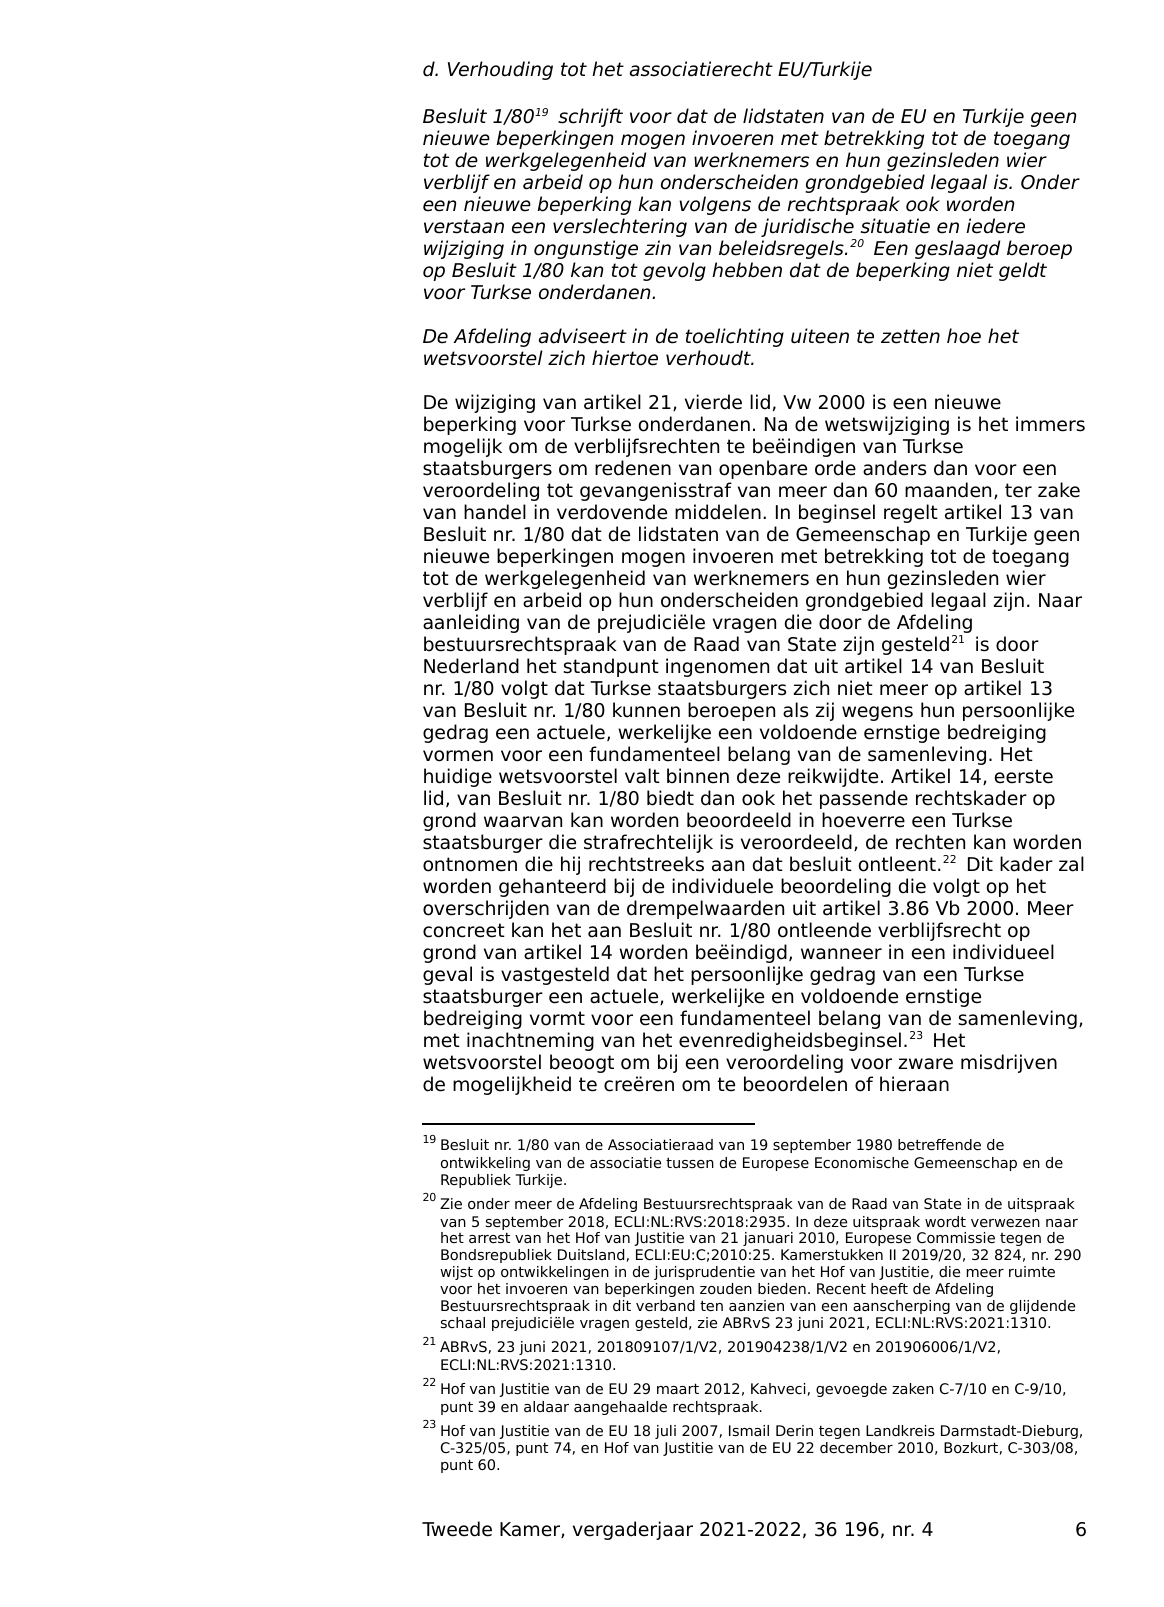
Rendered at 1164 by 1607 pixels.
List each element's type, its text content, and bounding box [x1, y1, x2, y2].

text De wijziging van artikel 21, vierde lid, Vw 2000 is een nieuwe beperking voor Turkse onderdanen. Na de wetswijziging is het immers mogelijk om de verblijfsrechten te beëindigen van Turkse staatsburgers om redenen van openbare orde anders dan voor een veroordeling tot gevangenisstraf van meer dan 60 maanden, ter zake van handel in verdovende middelen. In beginsel regelt artikel 13 van Besluit nr. 1/80 dat de lidstaten van de Gemeenschap en Turkije geen nieuwe beperkingen mogen invoeren met betrekking tot de toegang tot de werkgelegenheid van werknemers en hun gezinsleden wier verblijf en arbeid op hun onderscheiden grondgebied legaal zijn. Naar aanleiding van de prejudiciële vragen die door de Afdeling bestuursrechtspraak van de Raad van State zijn gesteld is door Nederland het standpunt ingenomen dat uit artikel 14 van Besluit nr. 1/80 volgt dat Turkse staatsburgers zich niet meer op artikel 13 van Besluit nr. 1/80 kunnen beroepen als zij wegens hun persoonlijke gedrag een actuele, werkelijke een voldoende ernstige bedreiging vormen voor een fundamenteel belang van de samenleving. Het huidige wetsvoorstel valt binnen deze reikwijdte. Artikel 14, eerste lid, van Besluit nr. 1/80 biedt dan ook het passende rechtskader op grond waarvan kan worden beoordeeld in hoeverre een Turkse staatsburger die strafrechtelijk is veroordeeld, de rechten kan worden ontnomen die hij rechtstreeks aan dat besluit ontleent. Dit kader zal worden gehanteerd bij de individuele beoordeling die volgt op het overschrijden van de drempelwaarden uit artikel 3.86 Vb 2000. Meer concreet kan het aan Besluit nr. 1/80 ontleende verblijfsrecht op grond van artikel 14 worden beëindigd, wanneer in een individueel geval is vastgesteld dat het persoonlijke gedrag van een Turkse staatsburger een actuele, werkelijke en voldoende ernstige bedreiging vormt voor een fundamenteel belang van de samenleving, met inachtneming van het evenredigheidsbeginsel. Het wetsvoorstel beoogt om bij een veroordeling voor zware misdrijven de mogelijkheid te creëren om te beoordelen of hieraan [422, 392, 1087, 1096]
text Zie onder meer de Afdeling Bestuursrechtspraak van de Raad van State in de uitspraak van 5 september 2018, ECLI:NL:RVS:2018:2935. In deze uitspraak wordt verwezen naar het arrest van het Hof van Justitie van 21 januari 2010, Europese Commissie tegen de Bondsrepubliek Duitsland, ECLI:EU:C;2010:25. Kamerstukken II 2019/20, 32 824, nr. 290 wijst op ontwikkelingen in de jurisprudentie van het Hof van Justitie, die meer ruimte voor het invoeren van beperkingen zouden bieden. Recent heeft de Afdeling Bestuursrechtspraak in dit verband ten aanzien van een aanscherping van de glijdende schaal prejudiciële vragen gesteld, zie ABRvS 23 juni 2021, ECLI:NL:RVS:2021:1310. [422, 1192, 1087, 1332]
text Hof van Justitie van de EU 29 maart 2012, Kahveci, gevoegde zaken C-7/10 en C-9/10, punt 39 en aldaar aangehaalde rechtspraak. [422, 1377, 1087, 1416]
text De Afdeling adviseert in de toelichting uiteen te zetten hoe het wetsvoorstel zich hiertoe verhoudt. [422, 326, 1087, 370]
text Besluit nr. 1/80 van de Associatieraad van 19 september 1980 betreffende de ontwikkeling van de associatie tussen de Europese Economische Gemeenschap en de Republiek Turkije. [422, 1133, 1087, 1189]
text Hof van Justitie van de EU 18 juli 2007, Ismail Derin tegen Landkreis Darmstadt-Dieburg, C-325/05, punt 74, en Hof van Justitie van de EU 22 december 2010, Bozkurt, C-303/08, punt 60. [422, 1418, 1087, 1474]
subtitle d. Verhouding tot het associatierecht EU/Turkije [422, 59, 1087, 81]
text ABRvS, 23 juni 2021, 201809107/1/V2, 201904238/1/V2 en 201906006/1/V2, ECLI:NL:RVS:2021:1310. [422, 1335, 1087, 1374]
text Besluit 1/80 schrijft voor dat de lidstaten van de EU en Turkije geen nieuwe beperkingen mogen invoeren met betrekking tot de toegang tot de werkgelegenheid van werknemers en hun gezinsleden wier verblijf en arbeid op hun onderscheiden grondgebied legaal is. Onder een nieuwe beperking kan volgens de rechtspraak ook worden verstaan een verslechtering van de juridische situatie en iedere wijziging in ongunstige zin van beleidsregels. Een geslaagd beroep op Besluit 1/80 kan tot gevolg hebben dat de beperking niet geldt voor Turkse onderdanen. [422, 106, 1087, 304]
